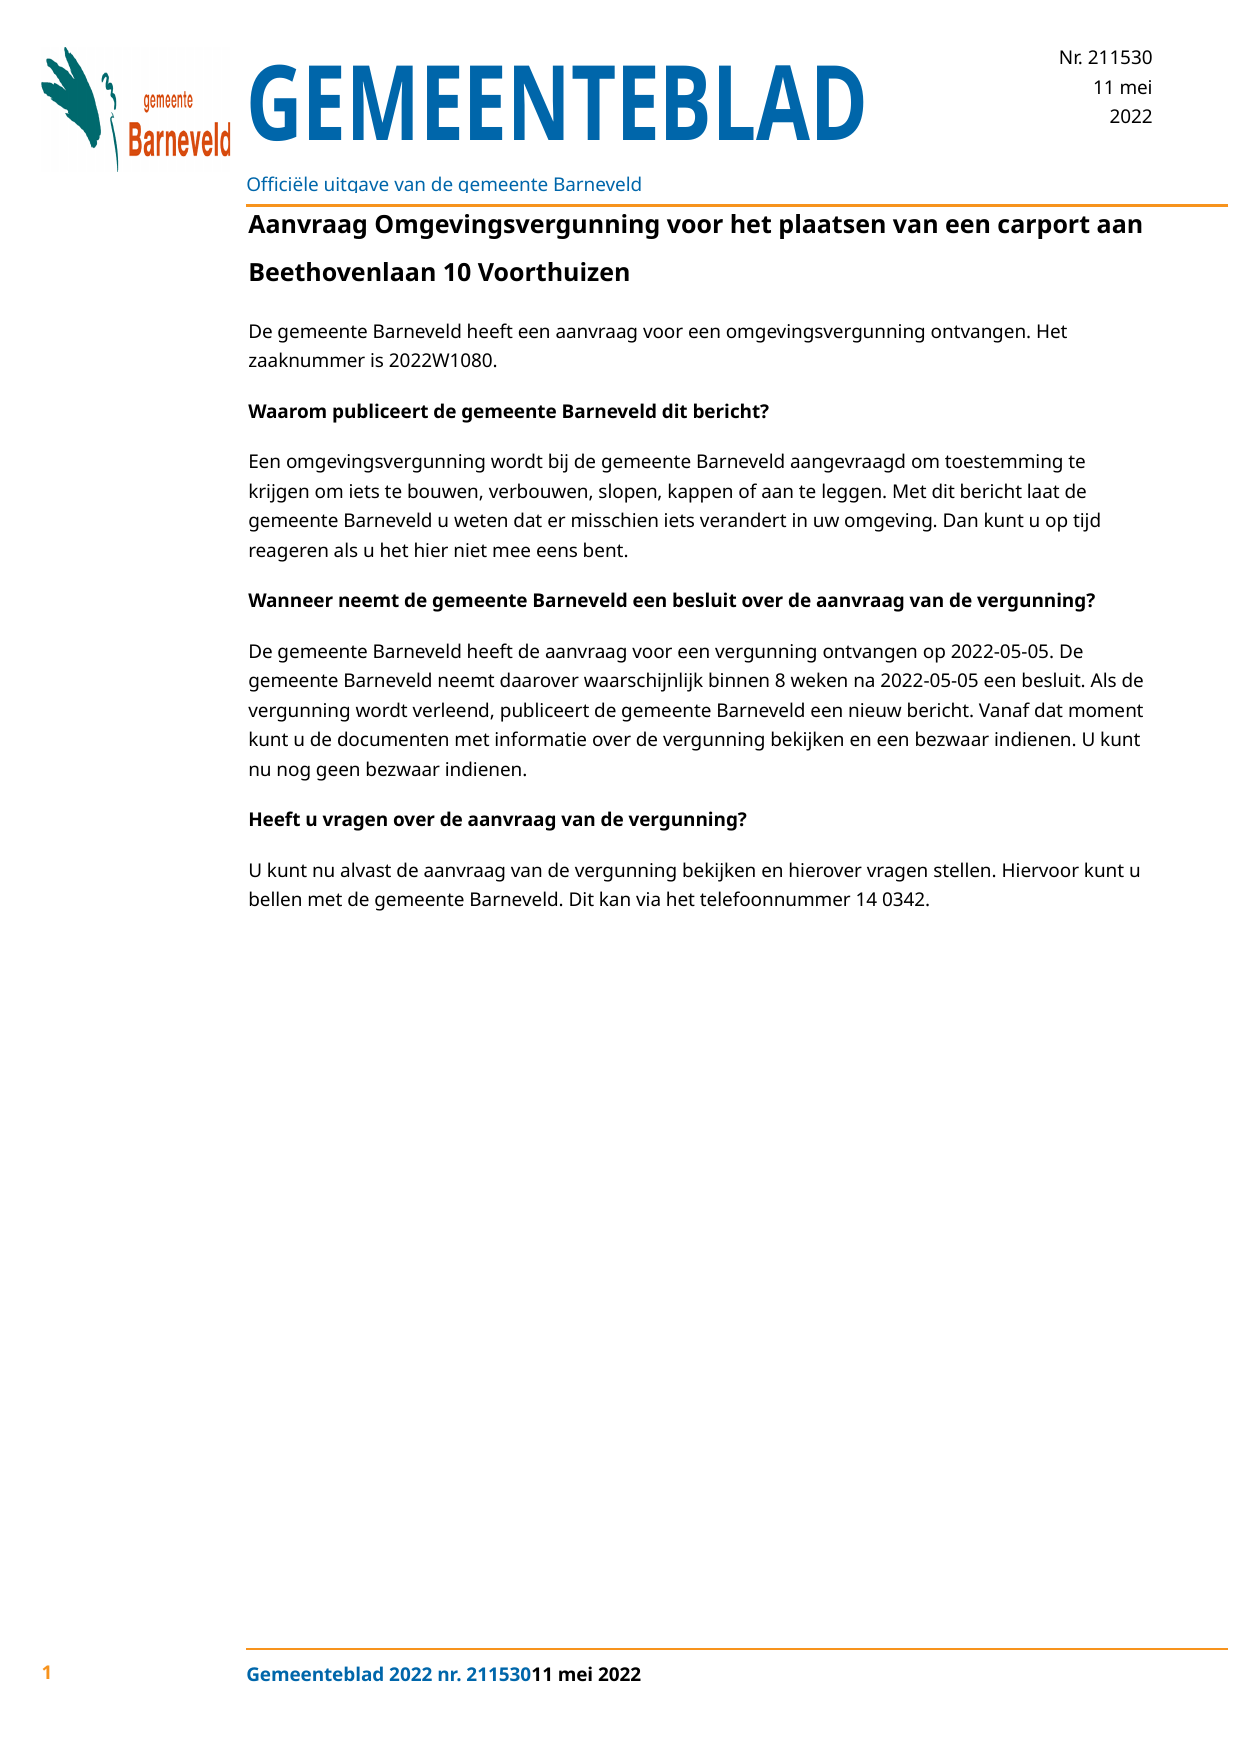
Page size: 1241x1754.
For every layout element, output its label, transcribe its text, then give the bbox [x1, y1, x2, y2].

text Wanneer neemt de gemeente Barneveld een besluit over de aanvraag van de vergunning? [248, 587, 1152, 613]
picture [41, 47, 231, 172]
text Een omgevingsvergunning wordt bij de gemeente Barneveld aangevraagd om toestemming te krijgen om iets te bouwen, verbouwen, slopen, kappen of aan te leggen. Met dit bericht laat de gemeente Barneveld u weten dat er misschien iets verandert in uw omgeving. Dan kunt u op tijd reageren als u het hier niet mee eens bent. [248, 448, 1152, 563]
text De gemeente Barneveld heeft een aanvraag voor een omgevingsvergunning ontvangen. Het zaaknummer is 2022W1080. [248, 318, 1152, 373]
text De gemeente Barneveld heeft de aanvraag voor een vergunning ontvangen op 2022-05-05. De gemeente Barneveld neemt daarover waarschijnlijk binnen 8 weken na 2022-05-05 een besluit. Als de vergunning wordt verleend, publiceert de gemeente Barneveld een nieuw bericht. Vanaf dat moment kunt u de documenten met informatie over de vergunning bekijken en een bezwaar indienen. U kunt nu nog geen bezwaar indienen. [248, 638, 1152, 782]
text U kunt nu alvast de aanvraag van de vergunning bekijken en hierover vragen stellen. Hiervoor kunt u bellen met de gemeente Barneveld. Dit kan via het telefoonnummer 14 0342. [248, 857, 1152, 912]
text Heeft u vragen over de aanvraag van de vergunning? [248, 807, 1152, 832]
text Waarom publiceert de gemeente Barneveld dit bericht? [248, 398, 1152, 424]
text Aanvraag Omgevingsvergunning voor het plaatsen van een carport aan Beethovenlaan 10 Voorthuizen [248, 207, 1152, 288]
